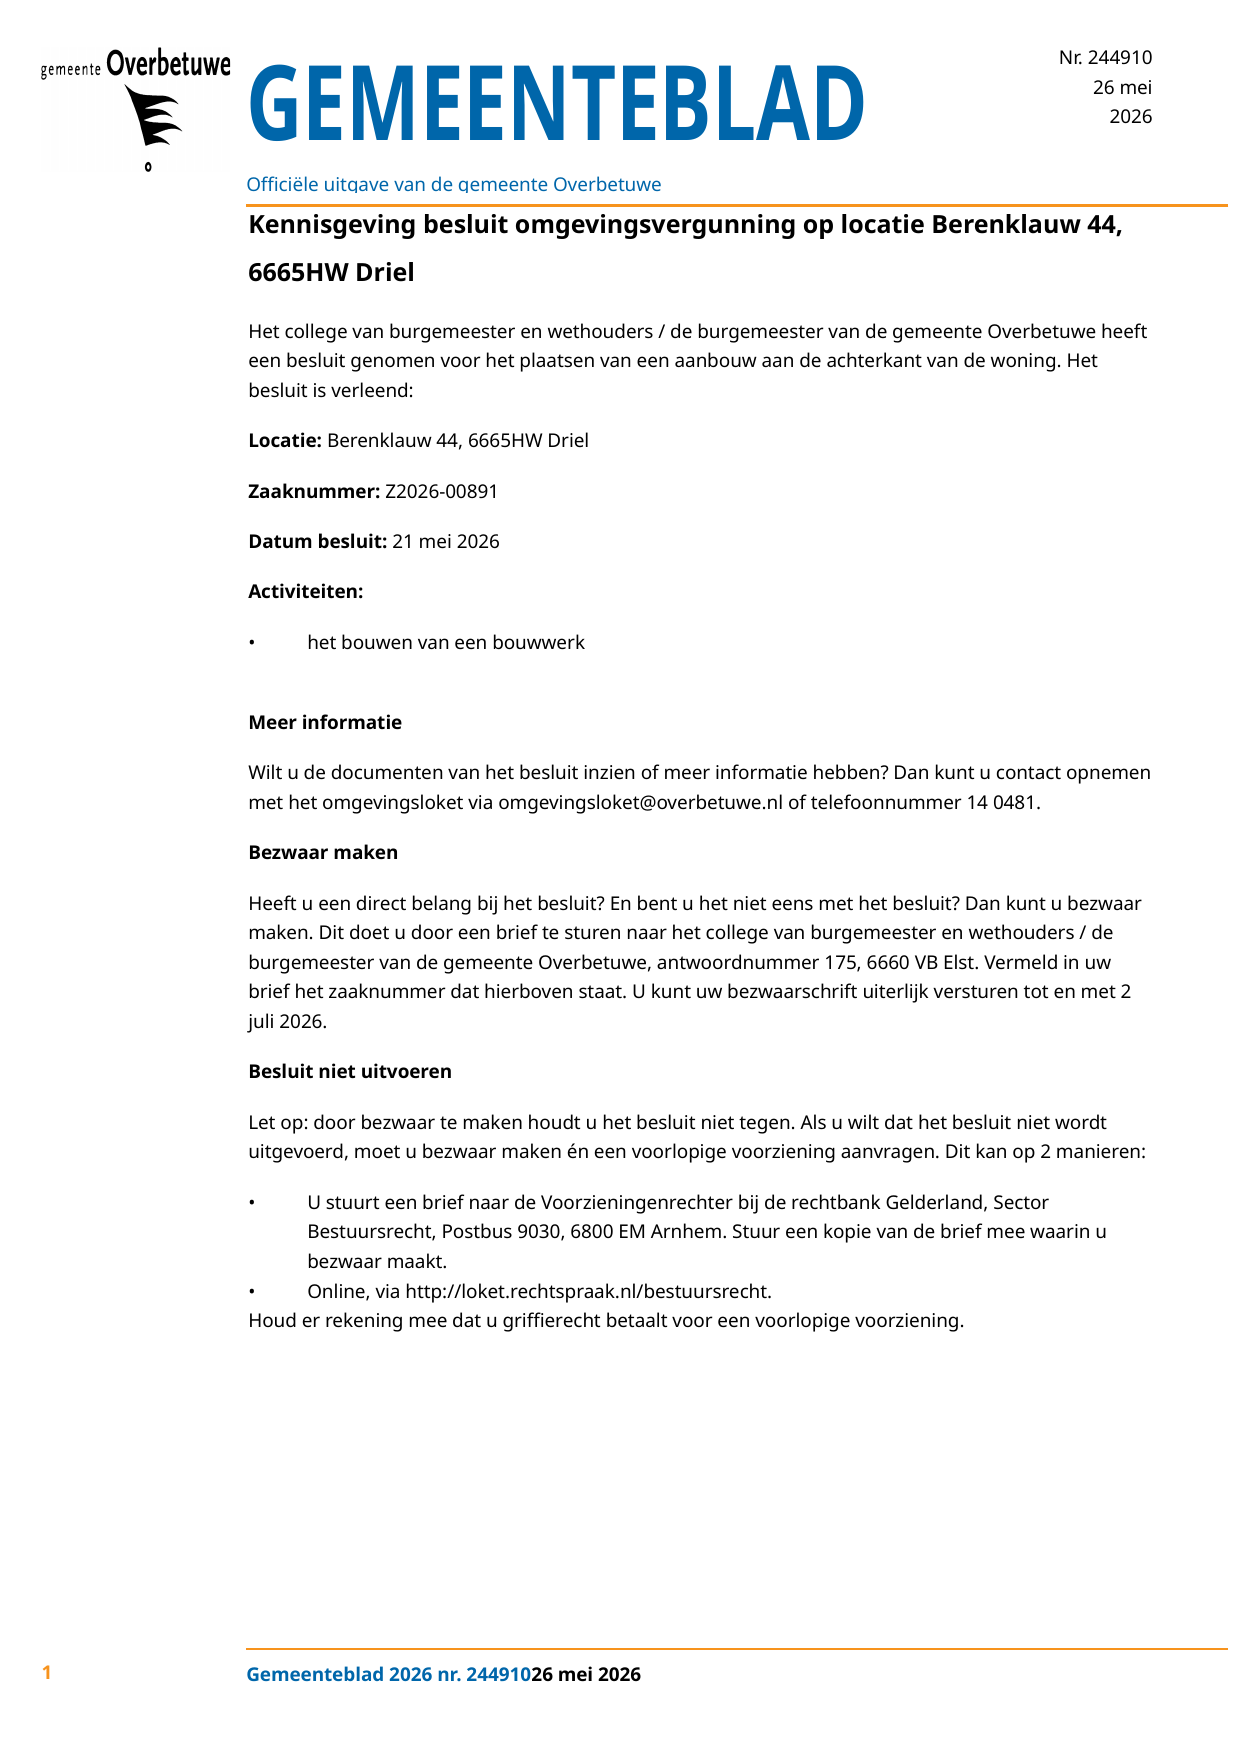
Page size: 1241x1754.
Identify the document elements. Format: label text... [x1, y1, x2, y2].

picture [41, 47, 231, 172]
text Heeft u een direct belang bij het besluit? En bent u het niet eens met het besluit? Dan kunt u bezwaar maken. Dit doet u door een brief te sturen naar het college van burgemeester en wethouders / de burgemeester van de gemeente Overbetuwe, antwoordnummer 175, 6660 VB Elst. Vermeld in uw brief het zaaknummer dat hierboven staat. U kunt uw bezwaarschrift uiterlijk versturen tot en met 2 juli 2026. [248, 890, 1152, 1034]
list U stuurt een brief naar de Voorzieningenrechter bij de rechtbank Gelderland, Sector Bestuursrecht, Postbus 9030, 6800 EM Arnhem. Stuur een kopie van de brief mee waarin u bezwaar maakt. [248, 1189, 1152, 1274]
text Kennisgeving besluit omgevingsvergunning op locatie Berenklauw 44, 6665HW Driel [248, 207, 1152, 288]
text Houd er rekening mee dat u griffierecht betaalt voor een voorlopige voorziening. [248, 1307, 1152, 1333]
list het bouwen van een bouwwerk [248, 629, 1152, 655]
list Online, via http://loket.rechtspraak.nl/bestuursrecht. [248, 1278, 1152, 1304]
text Bezwaar maken [248, 839, 1152, 865]
text Besluit niet uitvoeren [248, 1059, 1152, 1084]
text Locatie: Berenklauw 44, 6665HW Driel [248, 427, 1152, 453]
text Datum besluit: 21 mei 2026 [248, 528, 1152, 554]
text Activiteiten: [248, 579, 1152, 604]
text Zaaknummer: Z2026-00891 [248, 478, 1152, 504]
text Meer informatie [248, 709, 1152, 735]
text Het college van burgemeester en wethouders / de burgemeester van de gemeente Overbetuwe heeft een besluit genomen voor het plaatsen van een aanbouw aan de achterkant van de woning. Het besluit is verleend: [248, 318, 1152, 403]
text Let op: door bezwaar te maken houdt u het besluit niet tegen. Als u wilt dat het besluit niet wordt uitgevoerd, moet u bezwaar maken én een voorlopige voorziening aanvragen. Dit kan op 2 manieren: [248, 1109, 1152, 1164]
text Wilt u de documenten van het besluit inzien of meer informatie hebben? Dan kunt u contact opnemen met het omgevingsloket via omgevingsloket@overbetuwe.nl of telefoonnummer 14 0481. [248, 759, 1152, 815]
